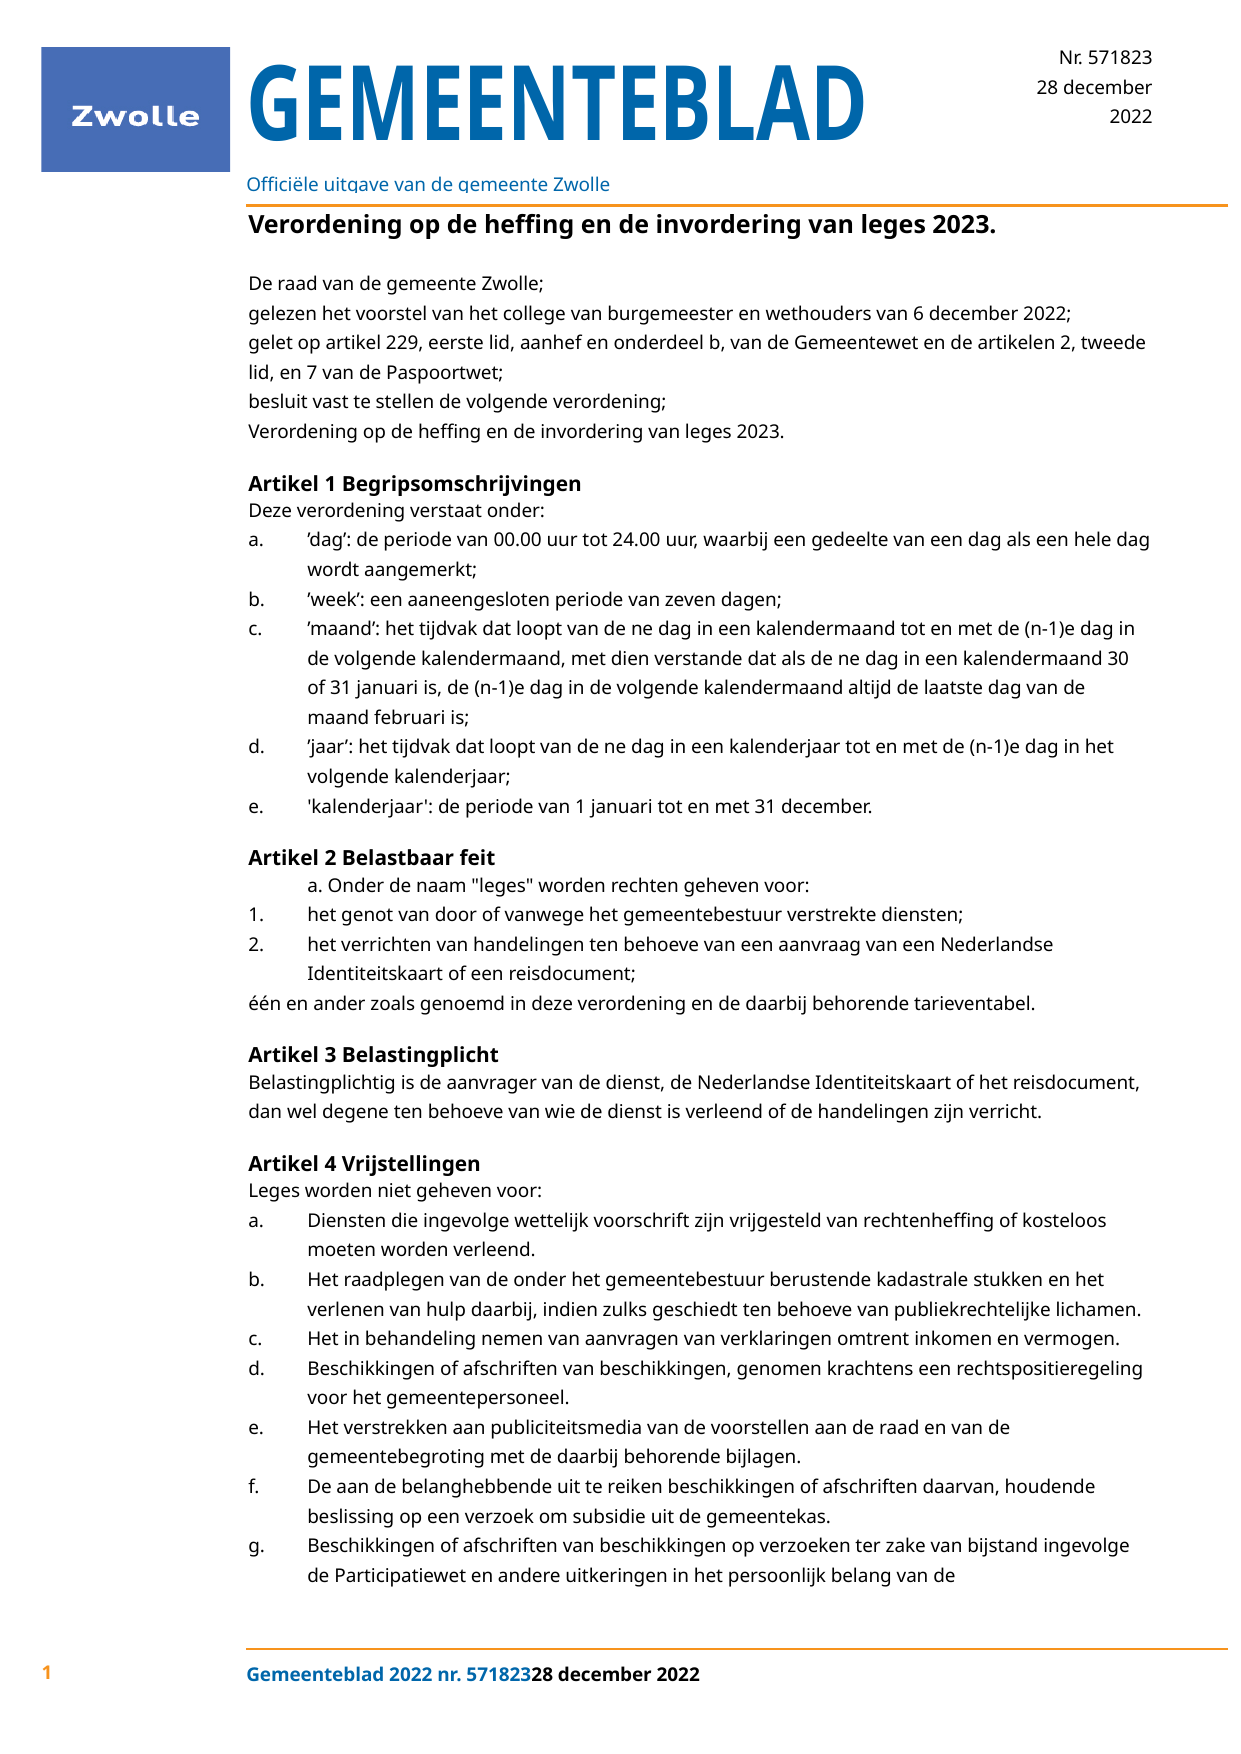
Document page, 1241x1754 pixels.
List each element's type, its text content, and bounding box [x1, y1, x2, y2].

list ’maand’: het tijdvak dat loopt van de ne dag in een kalendermaand tot en met de (n-1)e dag in de volgende kalendermaand, met dien verstande dat als de ne dag in een kalendermaand 30 of 31 januari is, de (n-1)e dag in de volgende kalendermaand altijd de laatste dag van de maand februari is; [248, 615, 1152, 730]
list Beschikkingen of afschriften van beschikkingen op verzoeken ter zake van bijstand ingevolge de Participatiewet en andere uitkeringen in het persoonlijk belang van de [248, 1532, 1152, 1588]
picture [41, 47, 231, 172]
list a. Onder de naam "leges" worden rechten geheven voor: [248, 872, 1152, 897]
text gelezen het voorstel van het college van burgemeester en wethouders van 6 december 2022; [248, 300, 1152, 326]
text Belastingplichtig is de aanvrager van de dienst, de Nederlandse Identiteitskaart of het reisdocument, dan wel degene ten behoeve van wie de dienst is verleend of de handelingen zijn verricht. [248, 1069, 1152, 1124]
text Artikel 3 Belastingplicht [248, 1041, 1152, 1069]
text De raad van de gemeente Zwolle; [248, 270, 1152, 296]
text gelet op artikel 229, eerste lid, aanhef en onderdeel b, van de Gemeentewet en de artikelen 2, tweede lid, en 7 van de Paspoortwet; [248, 329, 1152, 385]
list Beschikkingen of afschriften van beschikkingen, genomen krachtens een rechtspositieregeling voor het gemeentepersoneel. [248, 1355, 1152, 1410]
text besluit vast te stellen de volgende verordening; [248, 389, 1152, 414]
list Het verstrekken aan publiciteitsmedia van de voorstellen aan de raad en van de gemeentebegroting met de daarbij behorende bijlagen. [248, 1414, 1152, 1469]
text Artikel 4 Vrijstellingen [248, 1149, 1152, 1177]
list het verrichten van handelingen ten behoeve van een aanvraag van een Nederlandse Identiteitskaart of een reisdocument; [248, 931, 1152, 986]
list Het raadplegen van de onder het gemeentebestuur berustende kadastrale stukken en het verlenen van hulp daarbij, indien zulks geschiedt ten behoeve van publiekrechtelijke lichamen. [248, 1266, 1152, 1321]
list Het in behandeling nemen van aanvragen van verklaringen omtrent inkomen en vermogen. [248, 1325, 1152, 1351]
list ’dag’: de periode van 00.00 uur tot 24.00 uur, waarbij een gedeelte van een dag als een hele dag wordt aangemerkt; [248, 527, 1152, 582]
text Verordening op de heffing en de invordering van leges 2023. [248, 207, 1152, 241]
text Deze verordening verstaat onder: [248, 497, 1152, 523]
list ’week’: een aaneengesloten periode van zeven dagen; [248, 586, 1152, 612]
text Verordening op de heffing en de invordering van leges 2023. [248, 418, 1152, 444]
list De aan de belanghebbende uit te reiken beschikkingen of afschriften daarvan, houdende beslissing op een verzoek om subsidie uit de gemeentekas. [248, 1473, 1152, 1528]
list Diensten die ingevolge wettelijk voorschrift zijn vrijgesteld van rechtenheffing of kosteloos moeten worden verleend. [248, 1207, 1152, 1262]
text Artikel 2 Belastbaar feit [248, 843, 1152, 872]
list het genot van door of vanwege het gemeentebestuur verstrekte diensten; [248, 901, 1152, 927]
list ’jaar’: het tijdvak dat loopt van de ne dag in een kalenderjaar tot en met de (n-1)e dag in het volgende kalenderjaar; [248, 734, 1152, 789]
text Artikel 1 Begripsomschrijvingen [248, 469, 1152, 497]
list 'kalenderjaar': de periode van 1 januari tot en met 31 december. [248, 793, 1152, 819]
text één en ander zoals genoemd in deze verordening en de daarbij behorende tarieventabel. [248, 990, 1152, 1016]
text Leges worden niet geheven voor: [248, 1177, 1152, 1203]
